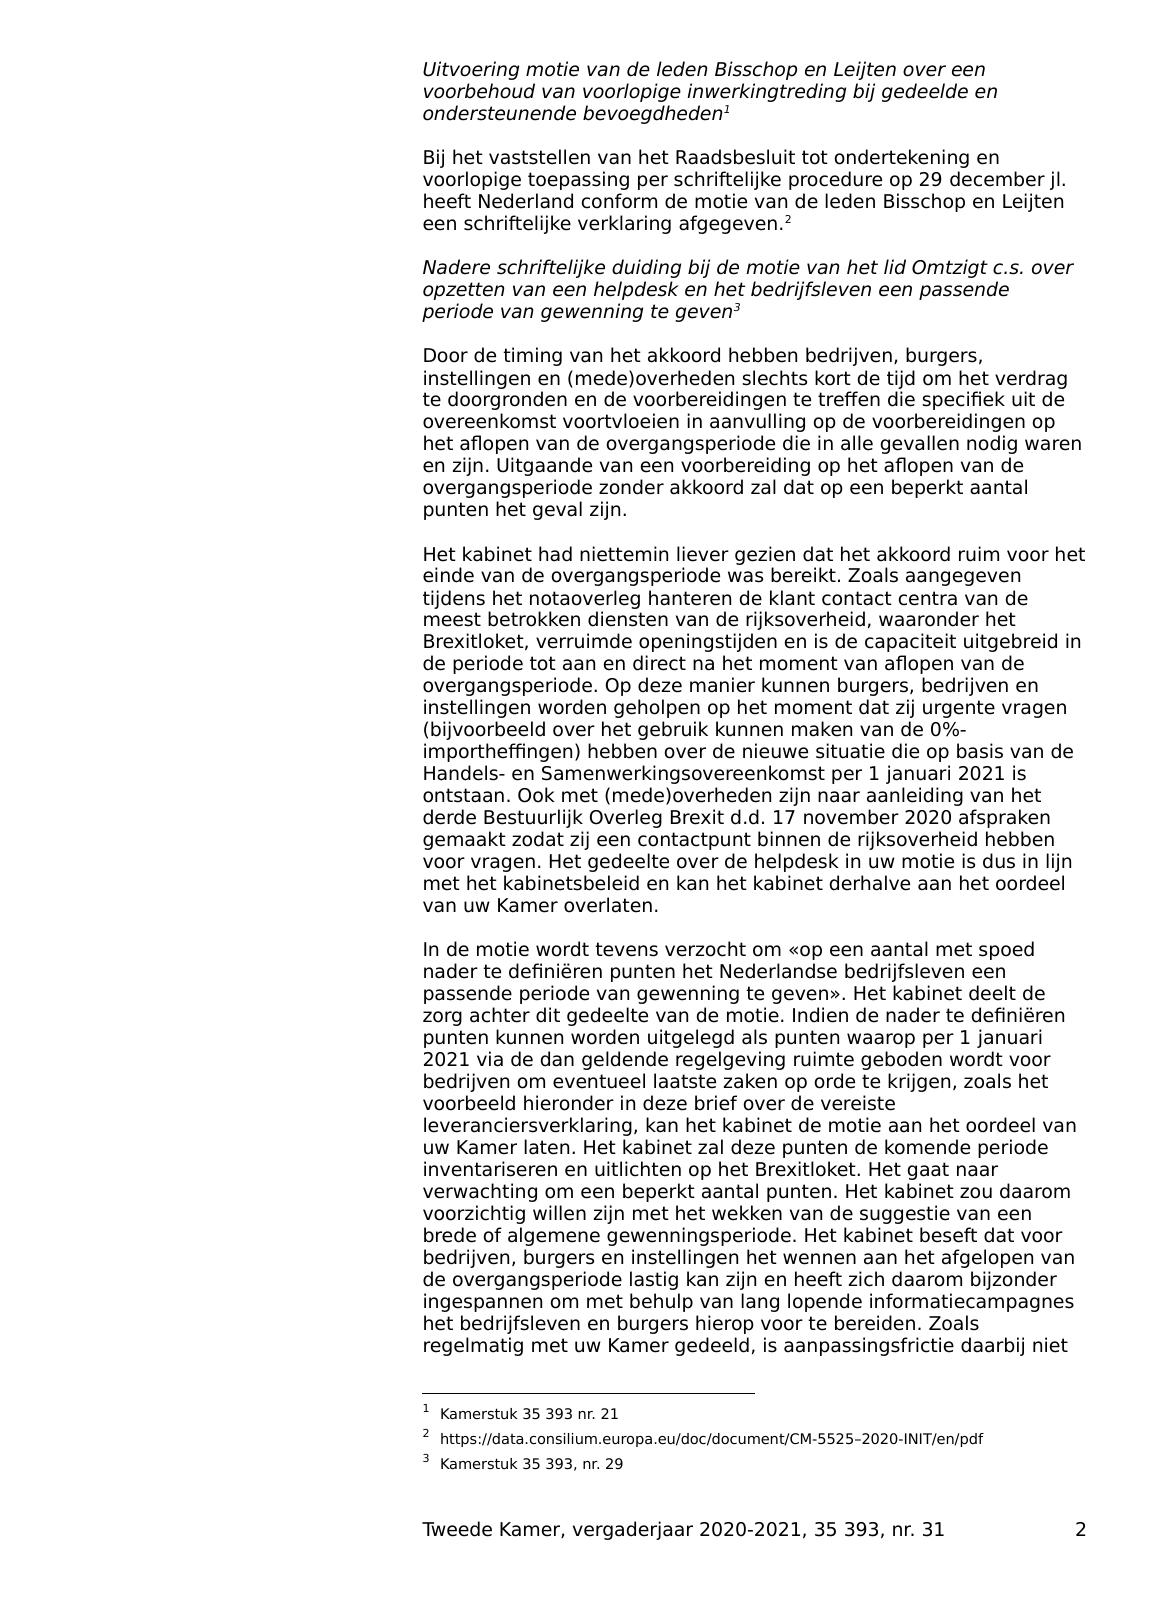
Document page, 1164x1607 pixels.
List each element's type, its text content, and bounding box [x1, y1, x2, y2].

subtitle Nadere schriftelijke duiding bij de motie van het lid Omtzigt c.s. over opzetten van een helpdesk en het bedrijfsleven een passende periode van gewenning te geven [422, 257, 1087, 323]
subtitle Uitvoering motie van de leden Bisschop en Leijten over een voorbehoud van voorlopige inwerkingtreding bij gedeelde en ondersteunende bevoegdheden [422, 59, 1087, 125]
text Bij het vaststellen van het Raadsbesluit tot ondertekening en voorlopige toepassing per schriftelijke procedure op 29 december jl. heeft Nederland conform de motie van de leden Bisschop en Leijten een schriftelijke verklaring afgegeven. [422, 147, 1087, 235]
text Door de timing van het akkoord hebben bedrijven, burgers, instellingen en (mede)overheden slechts kort de tijd om het verdrag te doorgronden en de voorbereidingen te treffen die specifiek uit de overeenkomst voortvloeien in aanvulling op de voorbereidingen op het aflopen van de overgangsperiode die in alle gevallen nodig waren en zijn. Uitgaande van een voorbereiding op het aflopen van de overgangsperiode zonder akkoord zal dat op een beperkt aantal punten het geval zijn. [422, 345, 1087, 521]
text Het kabinet had niettemin liever gezien dat het akkoord ruim voor het einde van de overgangsperiode was bereikt. Zoals aangegeven tijdens het notaoverleg hanteren de klant contact centra van de meest betrokken diensten van de rijksoverheid, waaronder het Brexitloket, verruimde openingstijden en is de capaciteit uitgebreid in de periode tot aan en direct na het moment van aflopen van de overgangsperiode. Op deze manier kunnen burgers, bedrijven en instellingen worden geholpen op het moment dat zij urgente vragen (bijvoorbeeld over het gebruik kunnen maken van de 0%-importheffingen) hebben over de nieuwe situatie die op basis van de Handels- en Samenwerkingsovereenkomst per 1 januari 2021 is ontstaan. Ook met (mede)overheden zijn naar aanleiding van het derde Bestuurlijk Overleg Brexit d.d. 17 november 2020 afspraken gemaakt zodat zij een contactpunt binnen de rijksoverheid hebben voor vragen. Het gedeelte over de helpdesk in uw motie is dus in lijn met het kabinetsbeleid en kan het kabinet derhalve aan het oordeel van uw Kamer overlaten. [422, 543, 1087, 917]
text https://data.consilium.europa.eu/doc/document/CM-5525–2020-INIT/en/pdf [422, 1427, 1087, 1449]
text Kamerstuk 35 393 nr. 21 [422, 1402, 1087, 1424]
text Kamerstuk 35 393, nr. 29 [422, 1452, 1087, 1474]
text In de motie wordt tevens verzocht om «op een aantal met spoed nader te definiëren punten het Nederlandse bedrijfsleven een passende periode van gewenning te geven». Het kabinet deelt de zorg achter dit gedeelte van de motie. Indien de nader te definiëren punten kunnen worden uitgelegd als punten waarop per 1 januari 2021 via de dan geldende regelgeving ruimte geboden wordt voor bedrijven om eventueel laatste zaken op orde te krijgen, zoals het voorbeeld hieronder in deze brief over de vereiste leveranciersverklaring, kan het kabinet de motie aan het oordeel van uw Kamer laten. Het kabinet zal deze punten de komende periode inventariseren en uitlichten op het Brexitloket. Het gaat naar verwachting om een beperkt aantal punten. Het kabinet zou daarom voorzichtig willen zijn met het wekken van de suggestie van een brede of algemene gewenningsperiode. Het kabinet beseft dat voor bedrijven, burgers en instellingen het wennen aan het afgelopen van de overgangsperiode lastig kan zijn en heeft zich daarom bijzonder ingespannen om met behulp van lang lopende informatiecampagnes het bedrijfsleven en burgers hierop voor te bereiden. Zoals regelmatig met uw Kamer gedeeld, is aanpassingsfrictie daarbij niet [422, 939, 1087, 1357]
